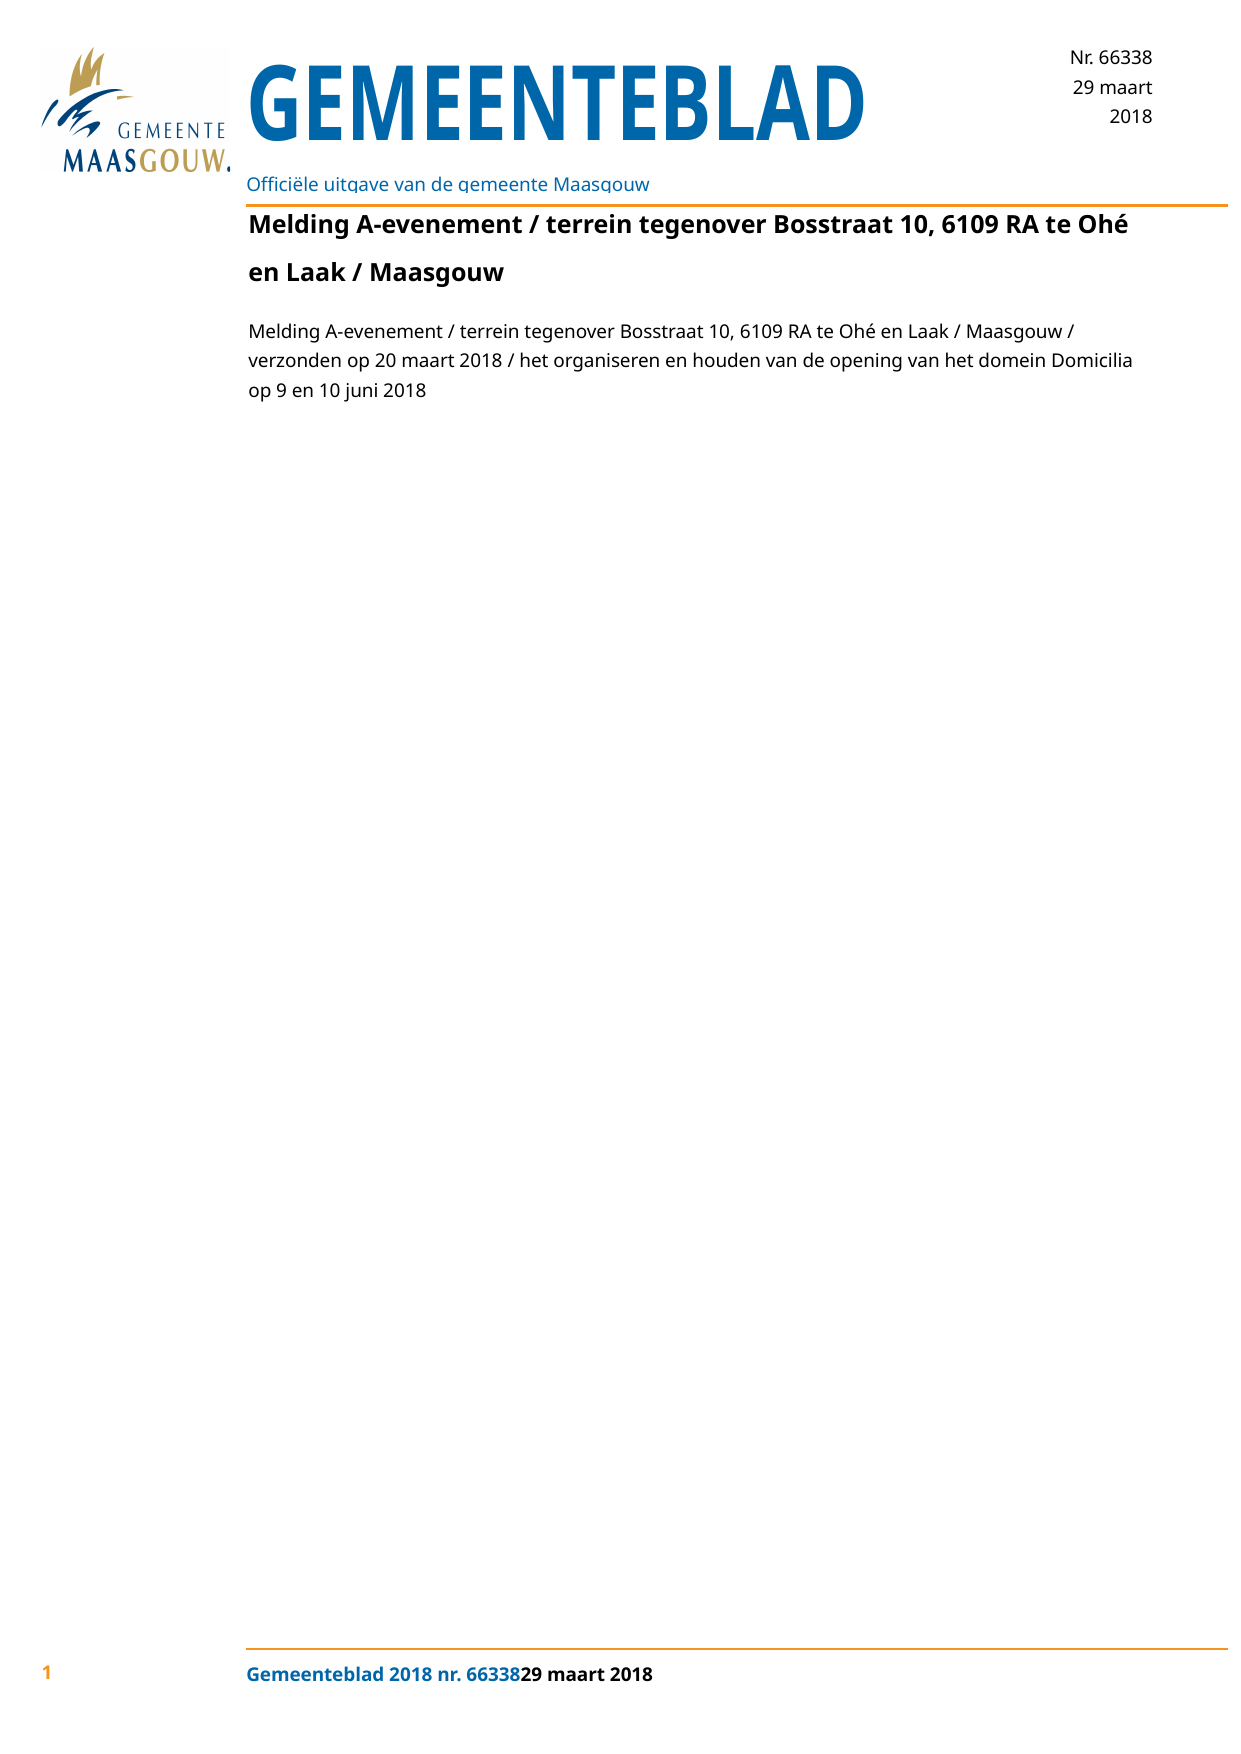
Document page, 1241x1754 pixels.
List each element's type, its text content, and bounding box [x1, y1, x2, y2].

text Melding A-evenement / terrein tegenover Bosstraat 10, 6109 RA te Ohé en Laak / Maasgouw [248, 207, 1152, 288]
picture [41, 47, 231, 172]
text Melding A-evenement / terrein tegenover Bosstraat 10, 6109 RA te Ohé en Laak / Maasgouw / verzonden op 20 maart 2018 / het organiseren en houden van de opening van het domein Domicilia op 9 en 10 juni 2018 [248, 318, 1152, 403]
